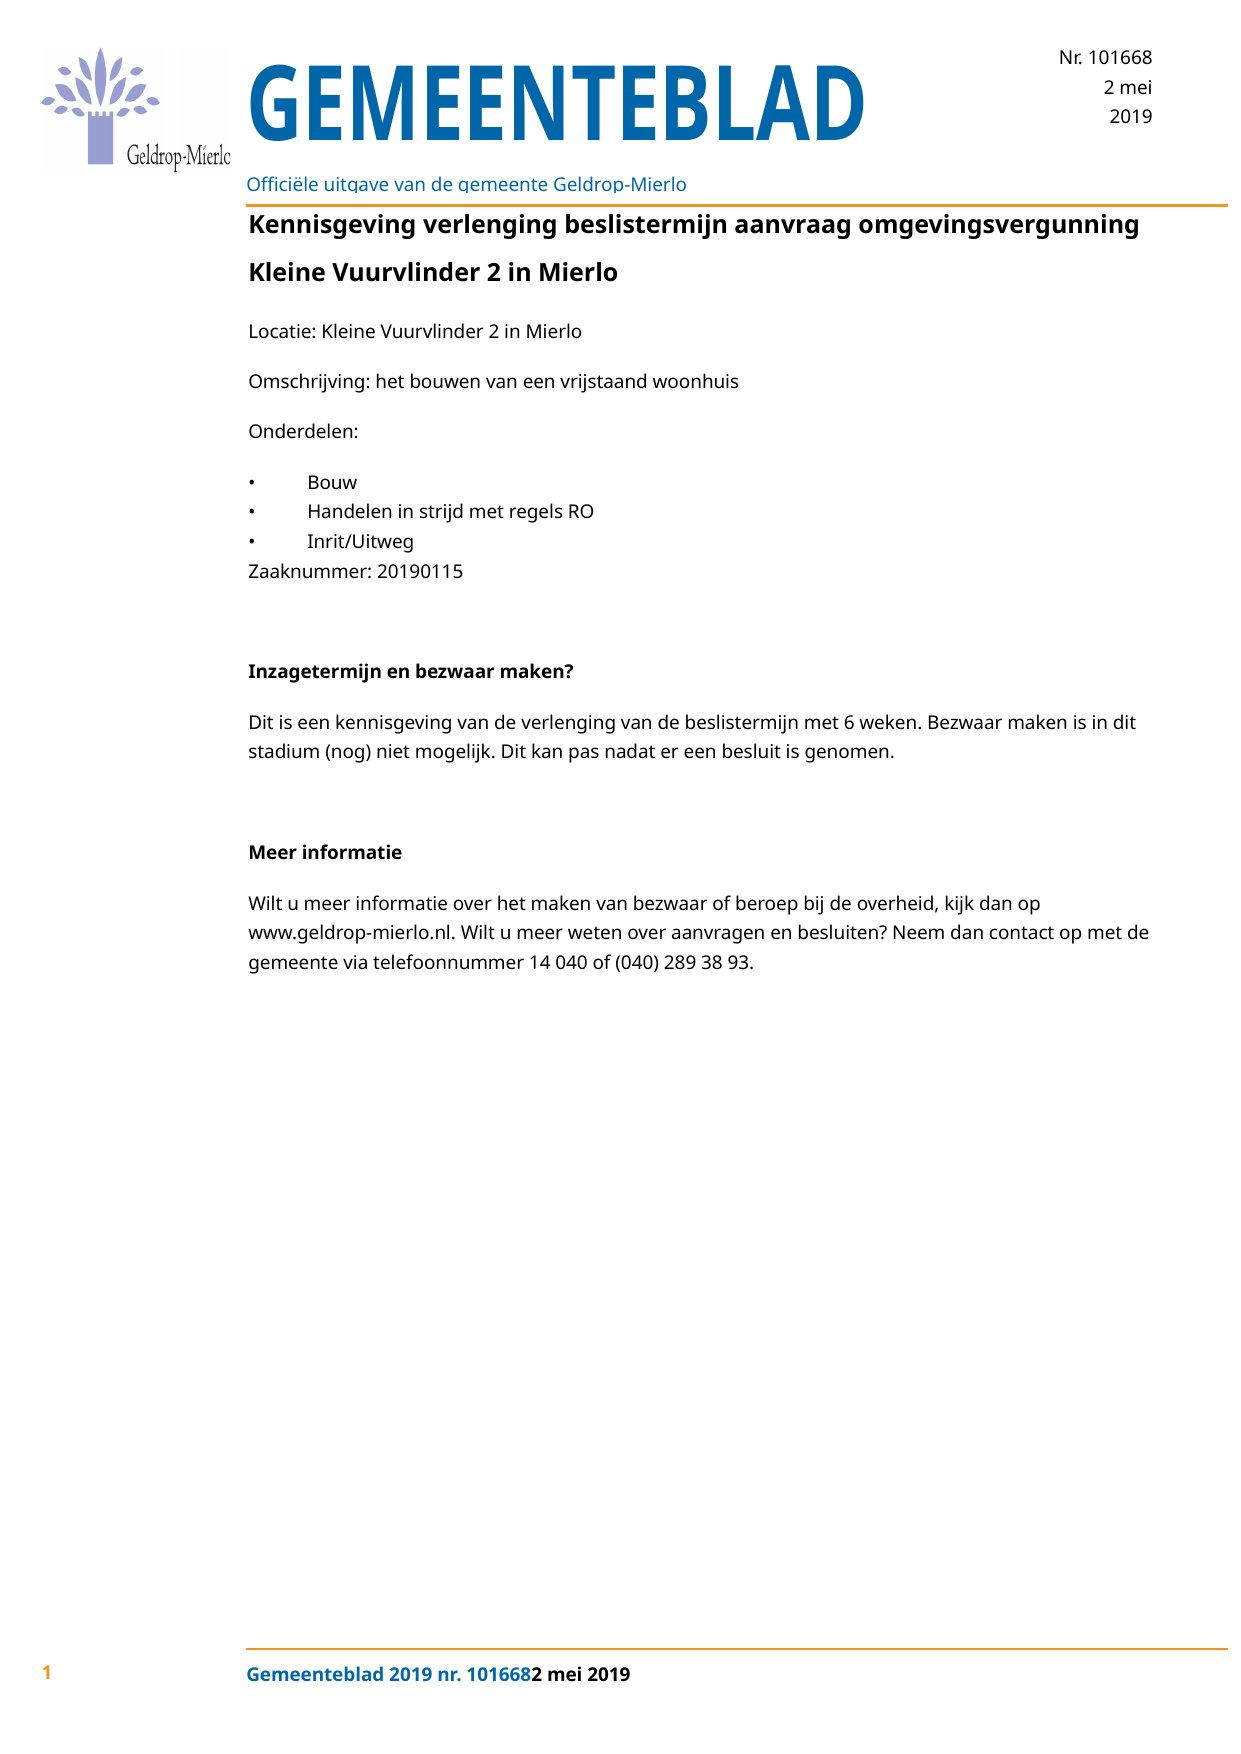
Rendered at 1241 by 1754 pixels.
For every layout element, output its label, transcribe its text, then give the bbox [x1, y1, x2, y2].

text Locatie: Kleine Vuurvlinder 2 in Mierlo [248, 318, 1152, 344]
text Dit is een kennisgeving van de verlenging van de beslistermijn met 6 weken. Bezwaar maken is in dit stadium (nog) niet mogelijk. Dit kan pas nadat er een besluit is genomen. [248, 709, 1152, 764]
list Handelen in strijd met regels RO [248, 499, 1152, 524]
text Wilt u meer informatie over het maken van bezwaar of beroep bij de overheid, kijk dan op www.geldrop-mierlo.nl. Wilt u meer weten over aanvragen en besluiten? Neem dan contact op met de gemeente via telefoonnummer 14 040 of (040) 289 38 93. [248, 890, 1152, 975]
list Bouw [248, 469, 1152, 495]
list Inrit/Uitweg [248, 528, 1152, 554]
text Omschrijving: het bouwen van een vrijstaand woonhuis [248, 368, 1152, 394]
text Meer informatie [248, 839, 1152, 865]
text Onderdelen: [248, 419, 1152, 444]
text Kennisgeving verlenging beslistermijn aanvraag omgevingsvergunning Kleine Vuurvlinder 2 in Mierlo [248, 207, 1152, 288]
text Inzagetermijn en bezwaar maken? [248, 659, 1152, 684]
text Zaaknummer: 20190115 [248, 558, 1152, 584]
picture [41, 47, 231, 172]
